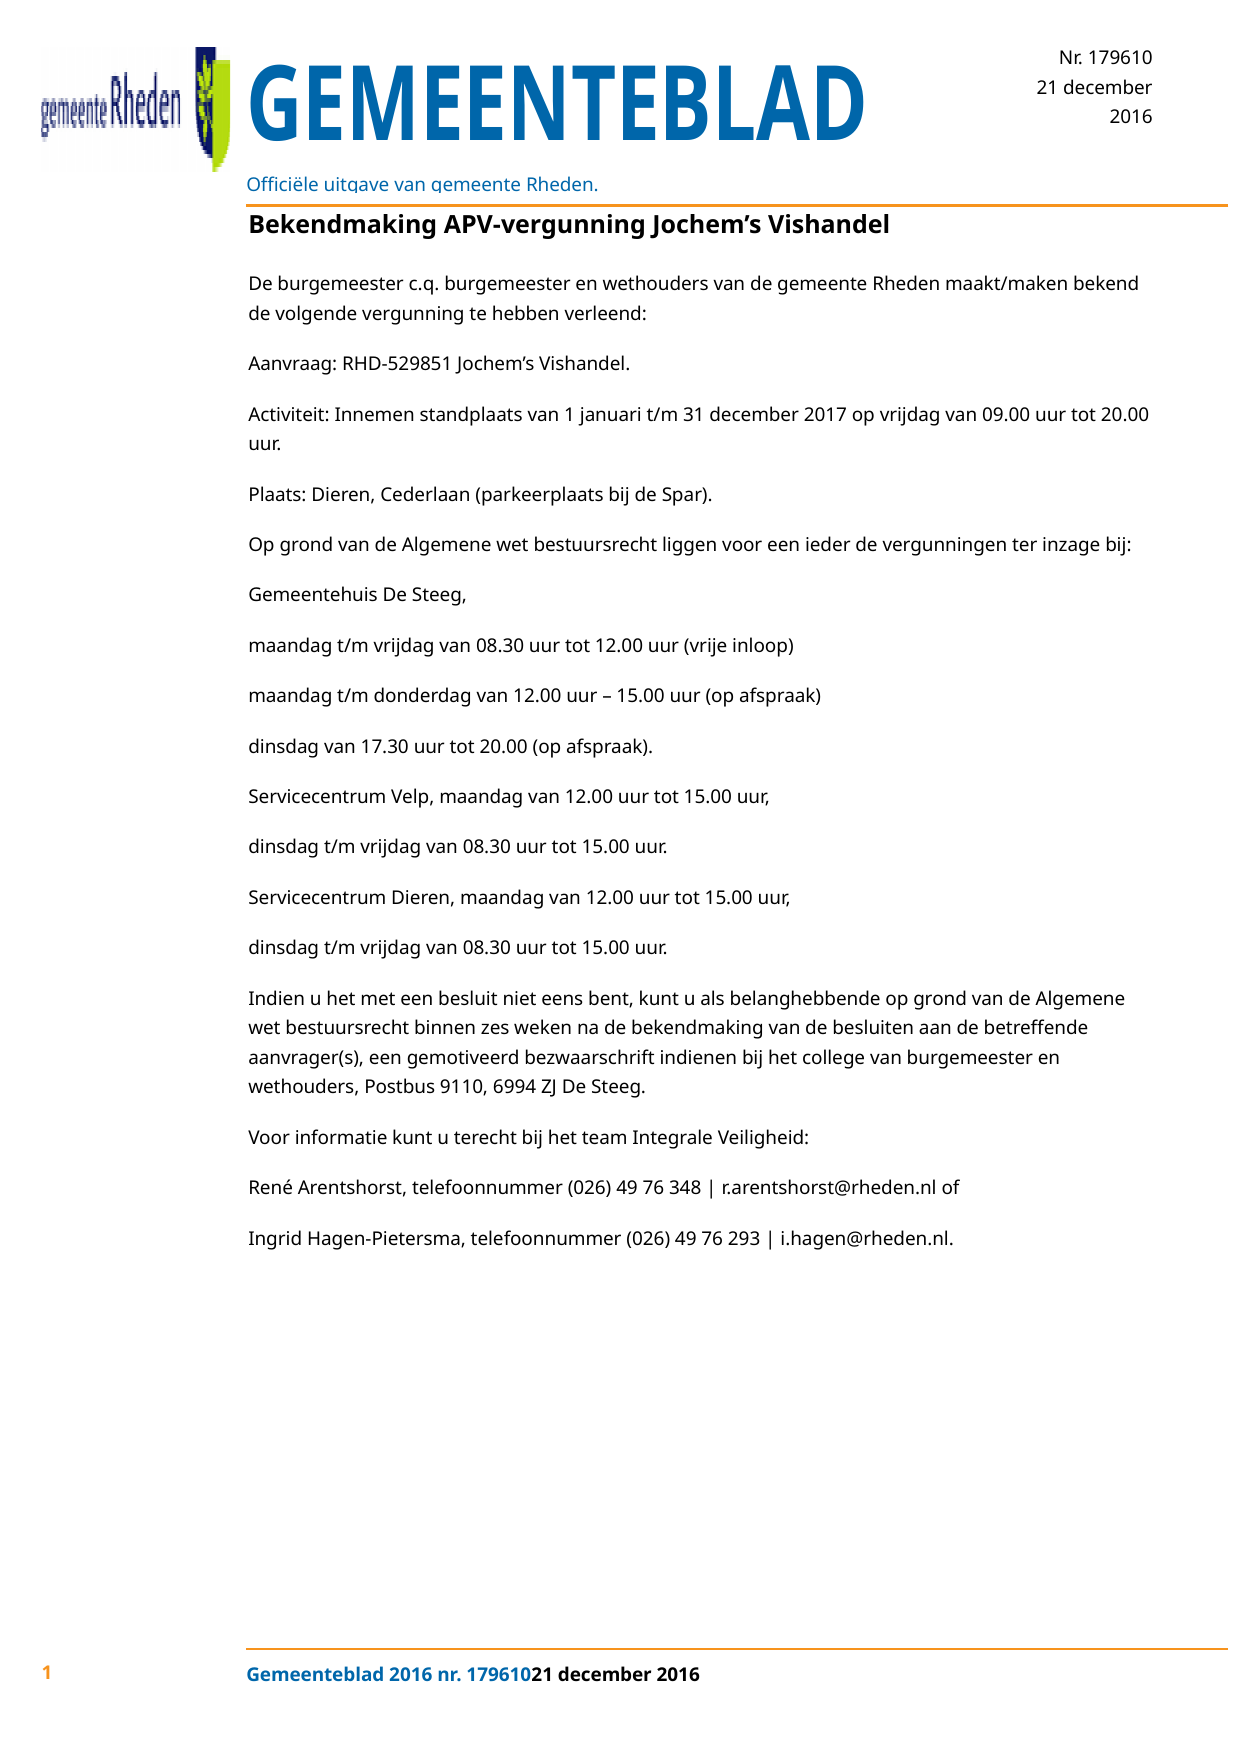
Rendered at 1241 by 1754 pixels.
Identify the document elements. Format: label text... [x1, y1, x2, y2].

text Bekendmaking APV-vergunning Jochem’s Vishandel [248, 207, 1152, 241]
text Indien u het met een besluit niet eens bent, kunt u als belanghebbende op grond van de Algemene wet bestuursrecht binnen zes weken na de bekendmaking van de besluiten aan de betreffende aanvrager(s), een gemotiveerd bezwaarschrift indienen bij het college van burgemeester en wethouders, Postbus 9110, 6994 ZJ De Steeg. [248, 985, 1152, 1099]
text Activiteit: Innemen standplaats van 1 januari t/m 31 december 2017 op vrijdag van 09.00 uur tot 20.00 uur. [248, 401, 1152, 456]
text Plaats: Dieren, Cederlaan (parkeerplaats bij de Spar). [248, 481, 1152, 506]
text Op grond van de Algemene wet bestuursrecht liggen voor een ieder de vergunningen ter inzage bij: [248, 531, 1152, 557]
text René Arentshorst, telefoonnummer (026) 49 76 348 | r.arentshorst@rheden.nl of [248, 1174, 1152, 1200]
text dinsdag t/m vrijdag van 08.30 uur tot 15.00 uur. [248, 934, 1152, 960]
text dinsdag t/m vrijdag van 08.30 uur tot 15.00 uur. [248, 834, 1152, 859]
text maandag t/m vrijdag van 08.30 uur tot 12.00 uur (vrije inloop) [248, 632, 1152, 658]
text Gemeentehuis De Steeg, [248, 582, 1152, 607]
picture [41, 47, 231, 172]
text De burgemeester c.q. burgemeester en wethouders van de gemeente Rheden maakt/maken bekend de volgende vergunning te hebben verleend: [248, 270, 1152, 326]
text Ingrid Hagen-Pietersma, telefoonnummer (026) 49 76 293 | i.hagen@rheden.nl. [248, 1225, 1152, 1251]
text Aanvraag: RHD-529851 Jochem’s Vishandel. [248, 350, 1152, 376]
text dinsdag van 17.30 uur tot 20.00 (op afspraak). [248, 733, 1152, 758]
text Servicecentrum Velp, maandag van 12.00 uur tot 15.00 uur, [248, 783, 1152, 809]
text Servicecentrum Dieren, maandag van 12.00 uur tot 15.00 uur, [248, 884, 1152, 910]
text maandag t/m donderdag van 12.00 uur – 15.00 uur (op afspraak) [248, 682, 1152, 708]
text Voor informatie kunt u terecht bij het team Integrale Veiligheid: [248, 1124, 1152, 1150]
